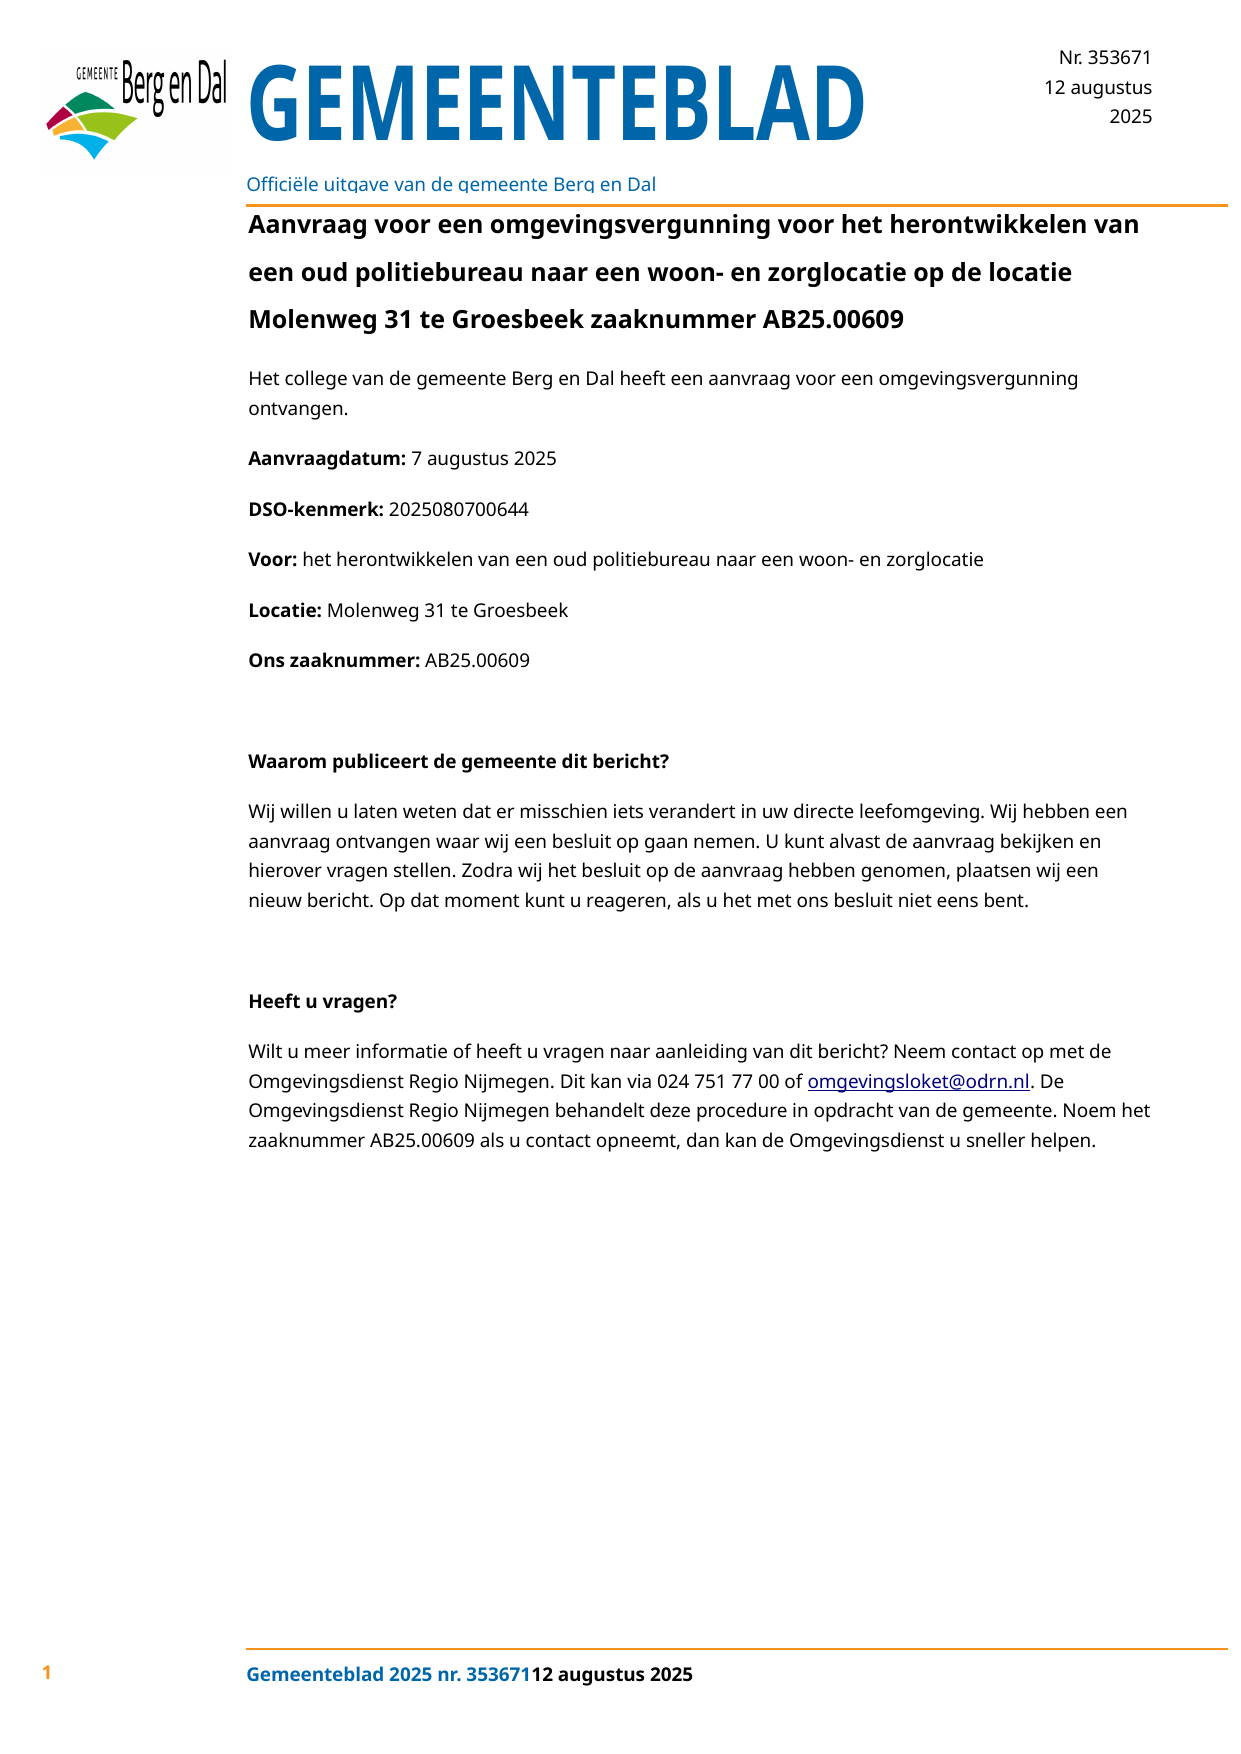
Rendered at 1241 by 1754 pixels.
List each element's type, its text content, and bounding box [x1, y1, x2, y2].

text Wij willen u laten weten dat er misschien iets verandert in uw directe leefomgeving. Wij hebben een aanvraag ontvangen waar wij een besluit op gaan nemen. U kunt alvast de aanvraag bekijken en hierover vragen stellen. Zodra wij het besluit op de aanvraag hebben genomen, plaatsen wij een nieuw bericht. Op dat moment kunt u reageren, als u het met ons besluit niet eens bent. [248, 798, 1152, 913]
text Aanvraag voor een omgevingsvergunning voor het herontwikkelen van een oud politiebureau naar een woon- en zorglocatie op de locatie Molenweg 31 te Groesbeek zaaknummer AB25.00609 [248, 207, 1152, 336]
text Ons zaaknummer: AB25.00609 [248, 647, 1152, 673]
text Het college van de gemeente Berg en Dal heeft een aanvraag voor een omgevingsvergunning ontvangen. [248, 366, 1152, 421]
text Heeft u vragen? [248, 988, 1152, 1014]
text Aanvraagdatum: 7 augustus 2025 [248, 446, 1152, 471]
text Locatie: Molenweg 31 te Groesbeek [248, 597, 1152, 622]
text Voor: het herontwikkelen van een oud politiebureau naar een woon- en zorglocatie [248, 546, 1152, 572]
text DSO-kenmerk: 2025080700644 [248, 496, 1152, 522]
text Wilt u meer informatie of heeft u vragen naar aanleiding van dit bericht? Neem contact op met de Omgevingsdienst Regio Nijmegen. Dit kan via 024 751 77 00 of omgevingsloket@odrn.nl. De Omgevingsdienst Regio Nijmegen behandelt deze procedure in opdracht van de gemeente. Noem het zaaknummer AB25.00609 als u contact opneemt, dan kan de Omgevingsdienst u sneller helpen. [248, 1038, 1152, 1153]
picture [41, 47, 231, 172]
text Waarom publiceert de gemeente dit bericht? [248, 748, 1152, 774]
